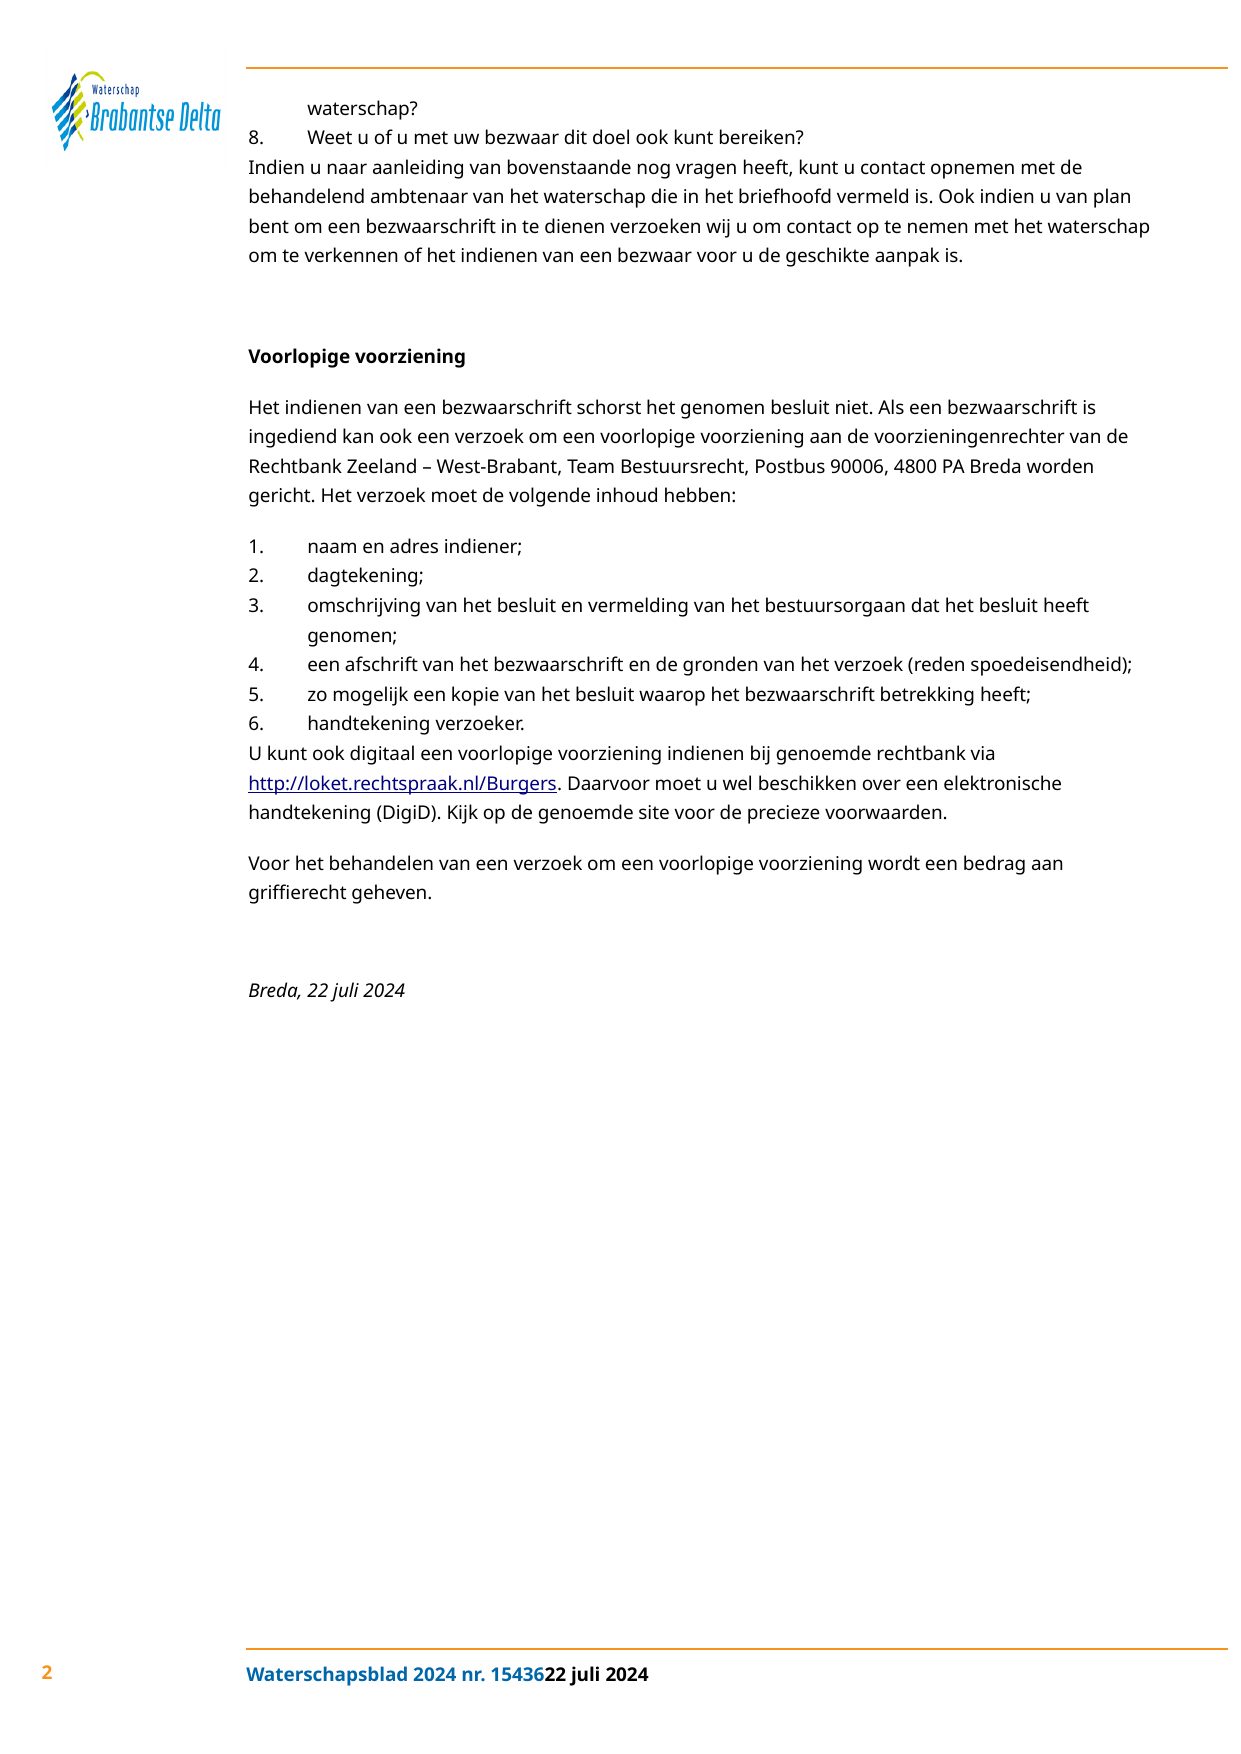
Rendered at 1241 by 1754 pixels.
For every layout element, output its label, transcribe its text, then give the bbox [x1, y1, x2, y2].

picture [41, 47, 231, 172]
text Het indienen van een bezwaarschrift schorst het genomen besluit niet. Als een bezwaarschrift is ingediend kan ook een verzoek om een voorlopige voorziening aan de voorzieningenrechter van de Rechtbank Zeeland – West-Brabant, Team Bestuursrecht, Postbus 90006, 4800 PA Breda worden gericht. Het verzoek moet de volgende inhoud hebben: [248, 394, 1152, 508]
text Voorlopige voorziening [248, 343, 1152, 369]
list Weet u of u met uw bezwaar dit doel ook kunt bereiken? [248, 124, 1152, 150]
list zo mogelijk een kopie van het besluit waarop het bezwaarschrift betrekking heeft; [248, 681, 1152, 707]
list dagtekening; [248, 563, 1152, 588]
text U kunt ook digitaal een voorlopige voorziening indienen bij genoemde rechtbank via http://loket.rechtspraak.nl/Burgers. Daarvoor moet u wel beschikken over een elektronische handtekening (DigiD). Kijk op de genoemde site voor de precieze voorwaarden. [248, 740, 1152, 825]
text Indien u naar aanleiding van bovenstaande nog vragen heeft, kunt u contact opnemen met de behandelend ambtenaar van het waterschap die in het briefhoofd vermeld is. Ook indien u van plan bent om een bezwaarschrift in te dienen verzoeken wij u om contact op te nemen met het waterschap om te verkennen of het indienen van een bezwaar voor u de geschikte aanpak is. [248, 154, 1152, 268]
list handtekening verzoeker. [248, 711, 1152, 736]
list waterschap? [248, 95, 1152, 121]
list een afschrift van het bezwaarschrift en de gronden van het verzoek (reden spoedeisendheid); [248, 651, 1152, 677]
text Breda, 22 juli 2024 [248, 978, 1152, 1003]
list naam en adres indiener; [248, 533, 1152, 559]
list omschrijving van het besluit en vermelding van het bestuursorgaan dat het besluit heeft genomen; [248, 592, 1152, 648]
text Voor het behandelen van een verzoek om een voorlopige voorziening wordt een bedrag aan griffierecht geheven. [248, 850, 1152, 905]
